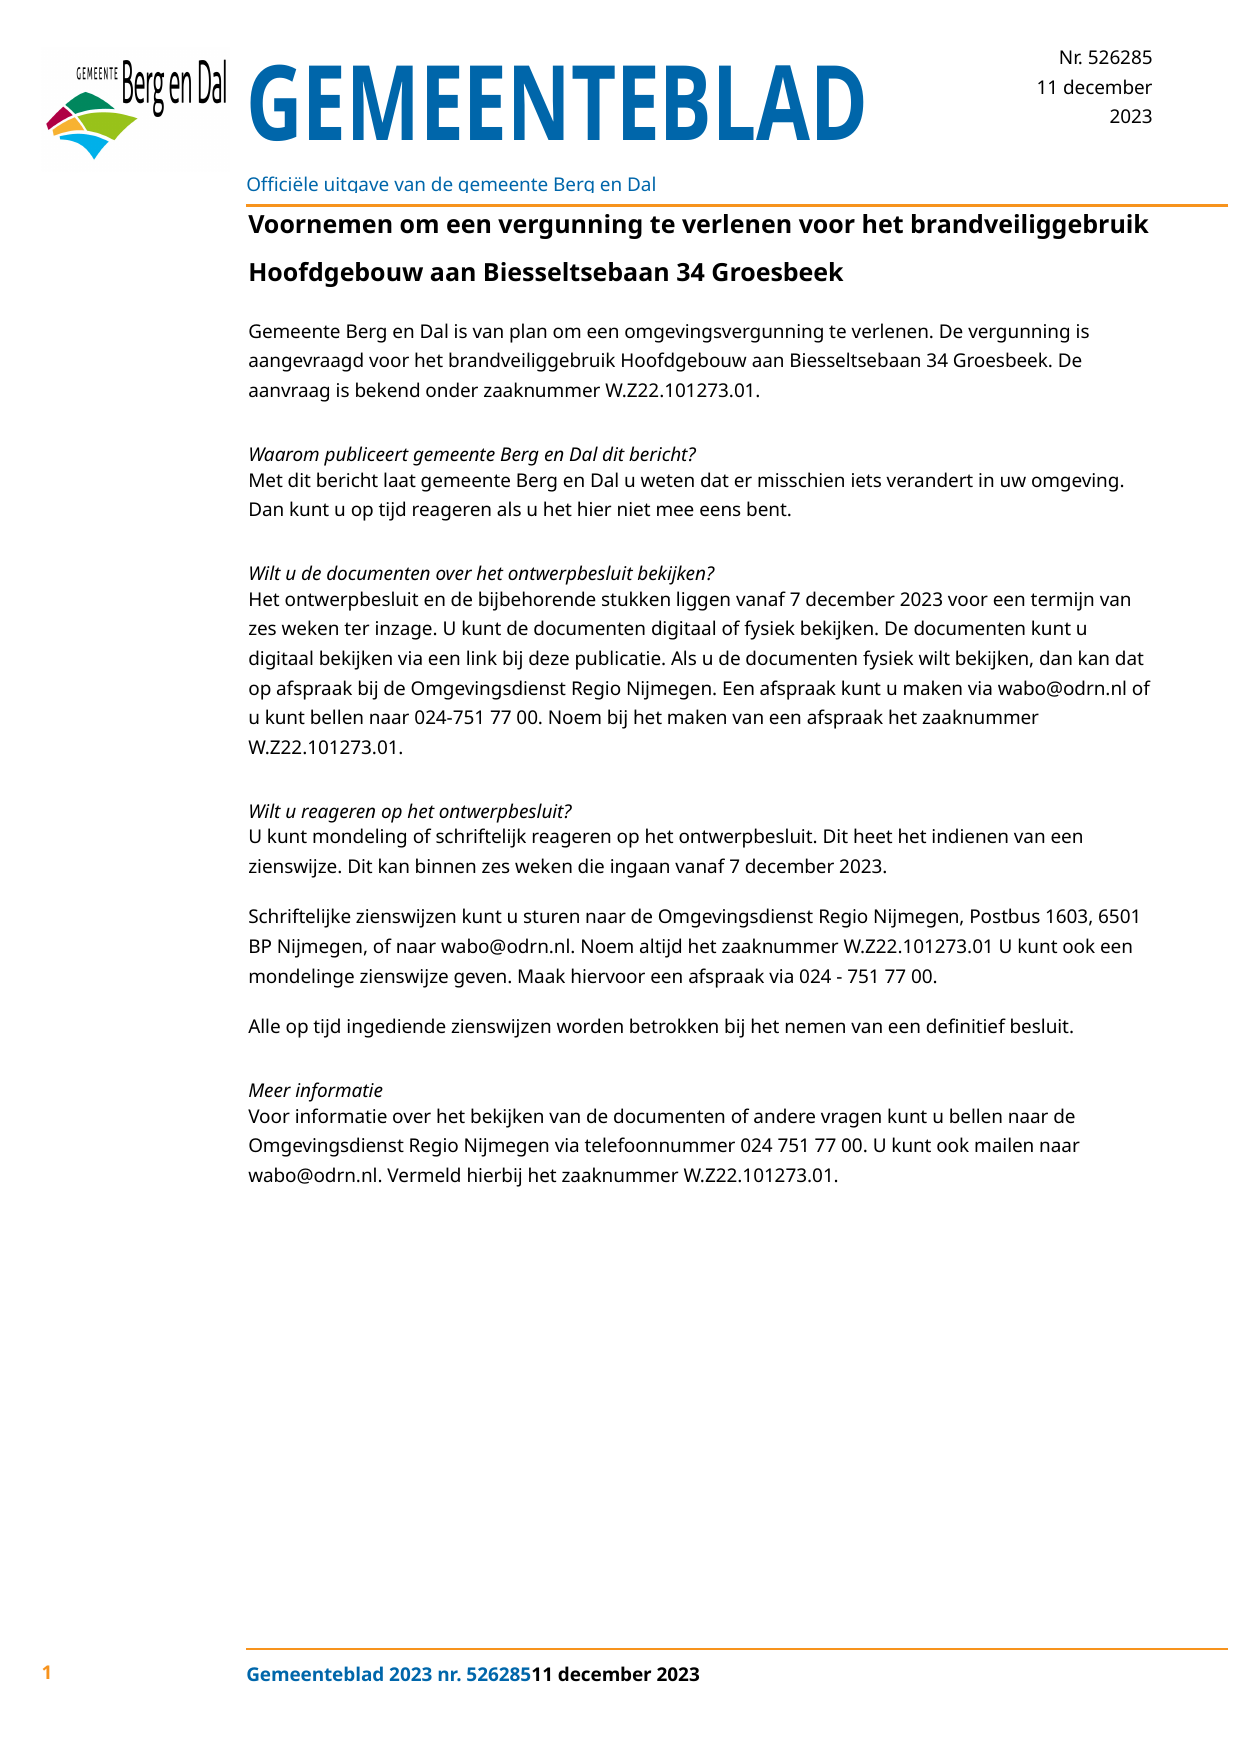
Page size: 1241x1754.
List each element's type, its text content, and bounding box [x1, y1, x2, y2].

text Met dit bericht laat gemeente Berg en Dal u weten dat er misschien iets verandert in uw omgeving. Dan kunt u op tijd reageren als u het hier niet mee eens bent. [248, 467, 1152, 522]
text Schriftelijke zienswijzen kunt u sturen naar de Omgevingsdienst Regio Nijmegen, Postbus 1603, 6501 BP Nijmegen, of naar wabo@odrn.nl. Noem altijd het zaaknummer W.Z22.101273.01 U kunt ook een mondelinge zienswijze geven. Maak hiervoor een afspraak via 024 - 751 77 00. [248, 904, 1152, 988]
text Voor informatie over het bekijken van de documenten of andere vragen kunt u bellen naar de Omgevingsdienst Regio Nijmegen via telefoonnummer 024 751 77 00. U kunt ook mailen naar wabo@odrn.nl. Vermeld hierbij het zaaknummer W.Z22.101273.01. [248, 1103, 1152, 1188]
text Wilt u de documenten over het ontwerpbesluit bekijken? [248, 560, 1152, 586]
picture [41, 47, 231, 172]
text Wilt u reageren op het ontwerpbesluit? [248, 798, 1152, 824]
text Waarom publiceert gemeente Berg en Dal dit bericht? [248, 441, 1152, 467]
text Voornemen om een vergunning te verlenen voor het brandveiliggebruik Hoofdgebouw aan Biesseltsebaan 34 Groesbeek [248, 207, 1152, 288]
text Gemeente Berg en Dal is van plan om een omgevingsvergunning te verlenen. De vergunning is aangevraagd voor het brandveiliggebruik Hoofdgebouw aan Biesseltsebaan 34 Groesbeek. De aanvraag is bekend onder zaaknummer W.Z22.101273.01. [248, 318, 1152, 403]
text Meer informatie [248, 1077, 1152, 1103]
text Alle op tijd ingediende zienswijzen worden betrokken bij het nemen van een definitief besluit. [248, 1013, 1152, 1039]
text U kunt mondeling of schriftelijk reageren op het ontwerpbesluit. Dit heet het indienen van een zienswijze. Dit kan binnen zes weken die ingaan vanaf 7 december 2023. [248, 824, 1152, 879]
text Het ontwerpbesluit en de bijbehorende stukken liggen vanaf 7 december 2023 voor een termijn van zes weken ter inzage. U kunt de documenten digitaal of fysiek bekijken. De documenten kunt u digitaal bekijken via een link bij deze publicatie. Als u de documenten fysiek wilt bekijken, dan kan dat op afspraak bij de Omgevingsdienst Regio Nijmegen. Een afspraak kunt u maken via wabo@odrn.nl of u kunt bellen naar 024-751 77 00. Noem bij het maken van een afspraak het zaaknummer W.Z22.101273.01. [248, 586, 1152, 760]
